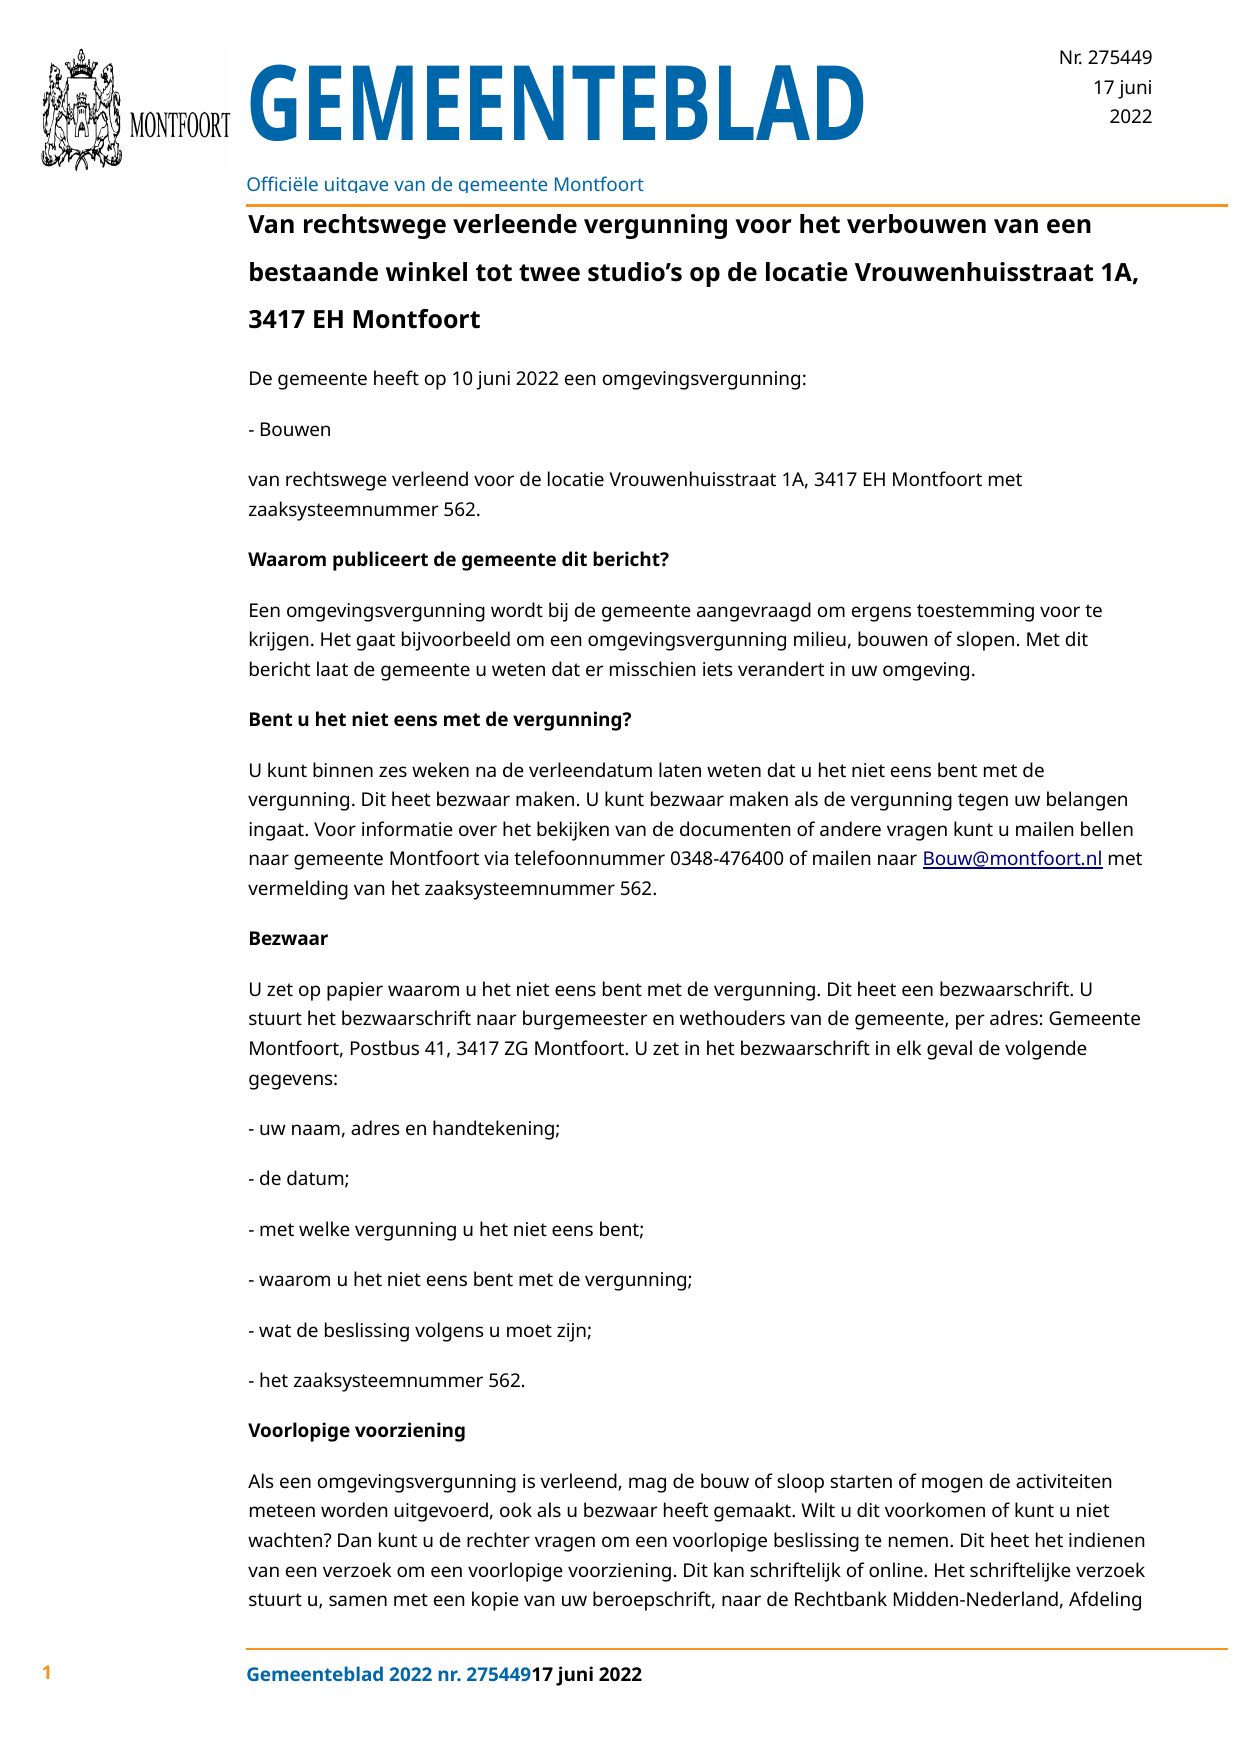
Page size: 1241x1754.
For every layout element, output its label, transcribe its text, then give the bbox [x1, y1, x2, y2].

text Voorlopige voorziening [248, 1418, 1152, 1443]
text - wat de beslissing volgens u moet zijn; [248, 1317, 1152, 1342]
text Als een omgevingsvergunning is verleend, mag de bouw of sloop starten of mogen de activiteiten meteen worden uitgevoerd, ook als u bezwaar heeft gemaakt. Wilt u dit voorkomen of kunt u niet wachten? Dan kunt u de rechter vragen om een voorlopige beslissing te nemen. Dit heet het indienen van een verzoek om een voorlopige voorziening. Dit kan schriftelijk of online. Het schriftelijke verzoek stuurt u, samen met een kopie van uw beroepschrift, naar de Rechtbank Midden-Nederland, Afdeling [248, 1468, 1152, 1612]
picture [41, 47, 231, 172]
text U kunt binnen zes weken na de verleendatum laten weten dat u het niet eens bent met de vergunning. Dit heet bezwaar maken. U kunt bezwaar maken als de vergunning tegen uw belangen ingaat. Voor informatie over het bekijken van de documenten of andere vragen kunt u mailen bellen naar gemeente Montfoort via telefoonnummer 0348-476400 of mailen naar Bouw@montfoort.nl met vermelding van het zaaksysteemnummer 562. [248, 757, 1152, 901]
text van rechtswege verleend voor de locatie Vrouwenhuisstraat 1A, 3417 EH Montfoort met zaaksysteemnummer 562. [248, 466, 1152, 522]
text Bent u het niet eens met de vergunning? [248, 706, 1152, 732]
text Bezwaar [248, 926, 1152, 951]
text - het zaaksysteemnummer 562. [248, 1367, 1152, 1393]
text Waarom publiceert de gemeente dit bericht? [248, 546, 1152, 572]
text De gemeente heeft op 10 juni 2022 een omgevingsvergunning: [248, 366, 1152, 391]
text Een omgevingsvergunning wordt bij de gemeente aangevraagd om ergens toestemming voor te krijgen. Het gaat bijvoorbeeld om een omgevingsvergunning milieu, bouwen of slopen. Met dit bericht laat de gemeente u weten dat er misschien iets verandert in uw omgeving. [248, 597, 1152, 682]
text - Bouwen [248, 416, 1152, 442]
text Van rechtswege verleende vergunning voor het verbouwen van een bestaande winkel tot twee studio’s op de locatie Vrouwenhuisstraat 1A, 3417 EH Montfoort [248, 207, 1152, 336]
text - uw naam, adres en handtekening; [248, 1115, 1152, 1141]
text - waarom u het niet eens bent met de vergunning; [248, 1266, 1152, 1292]
text - met welke vergunning u het niet eens bent; [248, 1216, 1152, 1242]
text - de datum; [248, 1166, 1152, 1191]
text U zet op papier waarom u het niet eens bent met de vergunning. Dit heet een bezwaarschrift. U stuurt het bezwaarschrift naar burgemeester en wethouders van de gemeente, per adres: Gemeente Montfoort, Postbus 41, 3417 ZG Montfoort. U zet in het bezwaarschrift in elk geval de volgende gegevens: [248, 976, 1152, 1090]
